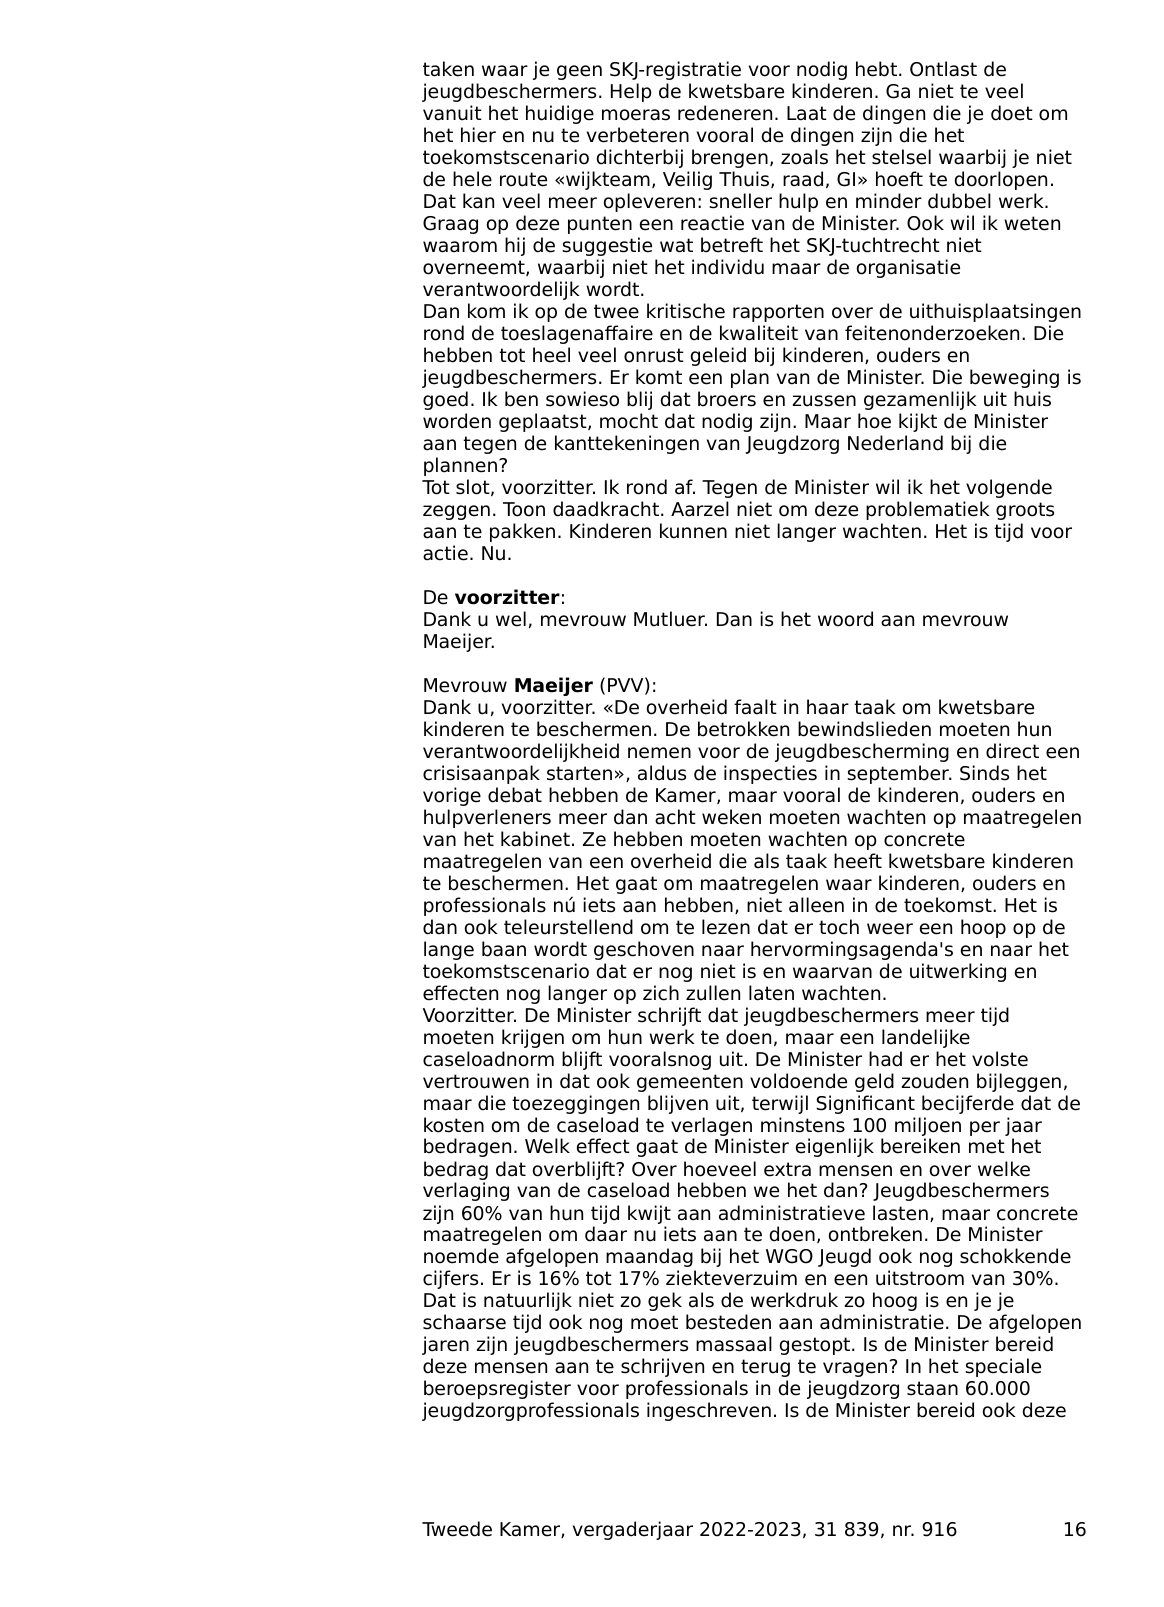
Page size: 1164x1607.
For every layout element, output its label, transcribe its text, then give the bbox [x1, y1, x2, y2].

text De voorzitter: [422, 587, 1087, 609]
text Voorzitter. De Minister schrijft dat jeugdbeschermers meer tijd moeten krijgen om hun werk te doen, maar een landelijke caseloadnorm blijft vooralsnog uit. De Minister had er het volste vertrouwen in dat ook gemeenten voldoende geld zouden bijleggen, maar die toezeggingen blijven uit, terwijl Significant becijferde dat de kosten om de caseload te verlagen minstens 100 miljoen per jaar bedragen. Welk effect gaat de Minister eigenlijk bereiken met het bedrag dat overblijft? Over hoeveel extra mensen en over welke verlaging van de caseload hebben we het dan? Jeugdbeschermers zijn 60% van hun tijd kwijt aan administratieve lasten, maar concrete maatregelen om daar nu iets aan te doen, ontbreken. De Minister noemde afgelopen maandag bij het WGO Jeugd ook nog schokkende cijfers. Er is 16% tot 17% ziekteverzuim en een uitstroom van 30%. Dat is natuurlijk niet zo gek als de werkdruk zo hoog is en je je schaarse tijd ook nog moet besteden aan administratie. De afgelopen jaren zijn jeugdbeschermers massaal gestopt. Is de Minister bereid deze mensen aan te schrijven en terug te vragen? In het speciale beroepsregister voor professionals in de jeugdzorg staan 60.000 jeugdzorgprofessionals ingeschreven. Is de Minister bereid ook deze [422, 1004, 1087, 1422]
text Tot slot, voorzitter. Ik rond af. Tegen de Minister wil ik het volgende zeggen. Toon daadkracht. Aarzel niet om deze problematiek groots aan te pakken. Kinderen kunnen niet langer wachten. Het is tijd voor actie. Nu. [422, 477, 1087, 564]
text Mevrouw Maeijer (PVV): [422, 675, 1087, 697]
text Dank u, voorzitter. «De overheid faalt in haar taak om kwetsbare kinderen te beschermen. De betrokken bewindslieden moeten hun verantwoordelijkheid nemen voor de jeugdbescherming en direct een crisisaanpak starten», aldus de inspecties in september. Sinds het vorige debat hebben de Kamer, maar vooral de kinderen, ouders en hulpverleners meer dan acht weken moeten wachten op maatregelen van het kabinet. Ze hebben moeten wachten op concrete maatregelen van een overheid die als taak heeft kwetsbare kinderen te beschermen. Het gaat om maatregelen waar kinderen, ouders en professionals nú iets aan hebben, niet alleen in de toekomst. Het is dan ook teleurstellend om te lezen dat er toch weer een hoop op de lange baan wordt geschoven naar hervormingsagenda's en naar het toekomstscenario dat er nog niet is en waarvan de uitwerking en effecten nog langer op zich zullen laten wachten. [422, 697, 1087, 1004]
text taken waar je geen SKJ-registratie voor nodig hebt. Ontlast de jeugdbeschermers. Help de kwetsbare kinderen. Ga niet te veel vanuit het huidige moeras redeneren. Laat de dingen die je doet om het hier en nu te verbeteren vooral de dingen zijn die het toekomstscenario dichterbij brengen, zoals het stelsel waarbij je niet de hele route «wijkteam, Veilig Thuis, raad, GI» hoeft te doorlopen. Dat kan veel meer opleveren: sneller hulp en minder dubbel werk. Graag op deze punten een reactie van de Minister. Ook wil ik weten waarom hij de suggestie wat betreft het SKJ-tuchtrecht niet overneemt, waarbij niet het individu maar de organisatie verantwoordelijk wordt. [422, 59, 1087, 301]
text Dank u wel, mevrouw Mutluer. Dan is het woord aan mevrouw Maeijer. [422, 609, 1087, 653]
text Dan kom ik op de twee kritische rapporten over de uithuisplaatsingen rond de toeslagenaffaire en de kwaliteit van feitenonderzoeken. Die hebben tot heel veel onrust geleid bij kinderen, ouders en jeugdbeschermers. Er komt een plan van de Minister. Die beweging is goed. Ik ben sowieso blij dat broers en zussen gezamenlijk uit huis worden geplaatst, mocht dat nodig zijn. Maar hoe kijkt de Minister aan tegen de kanttekeningen van Jeugdzorg Nederland bij die plannen? [422, 301, 1087, 477]
